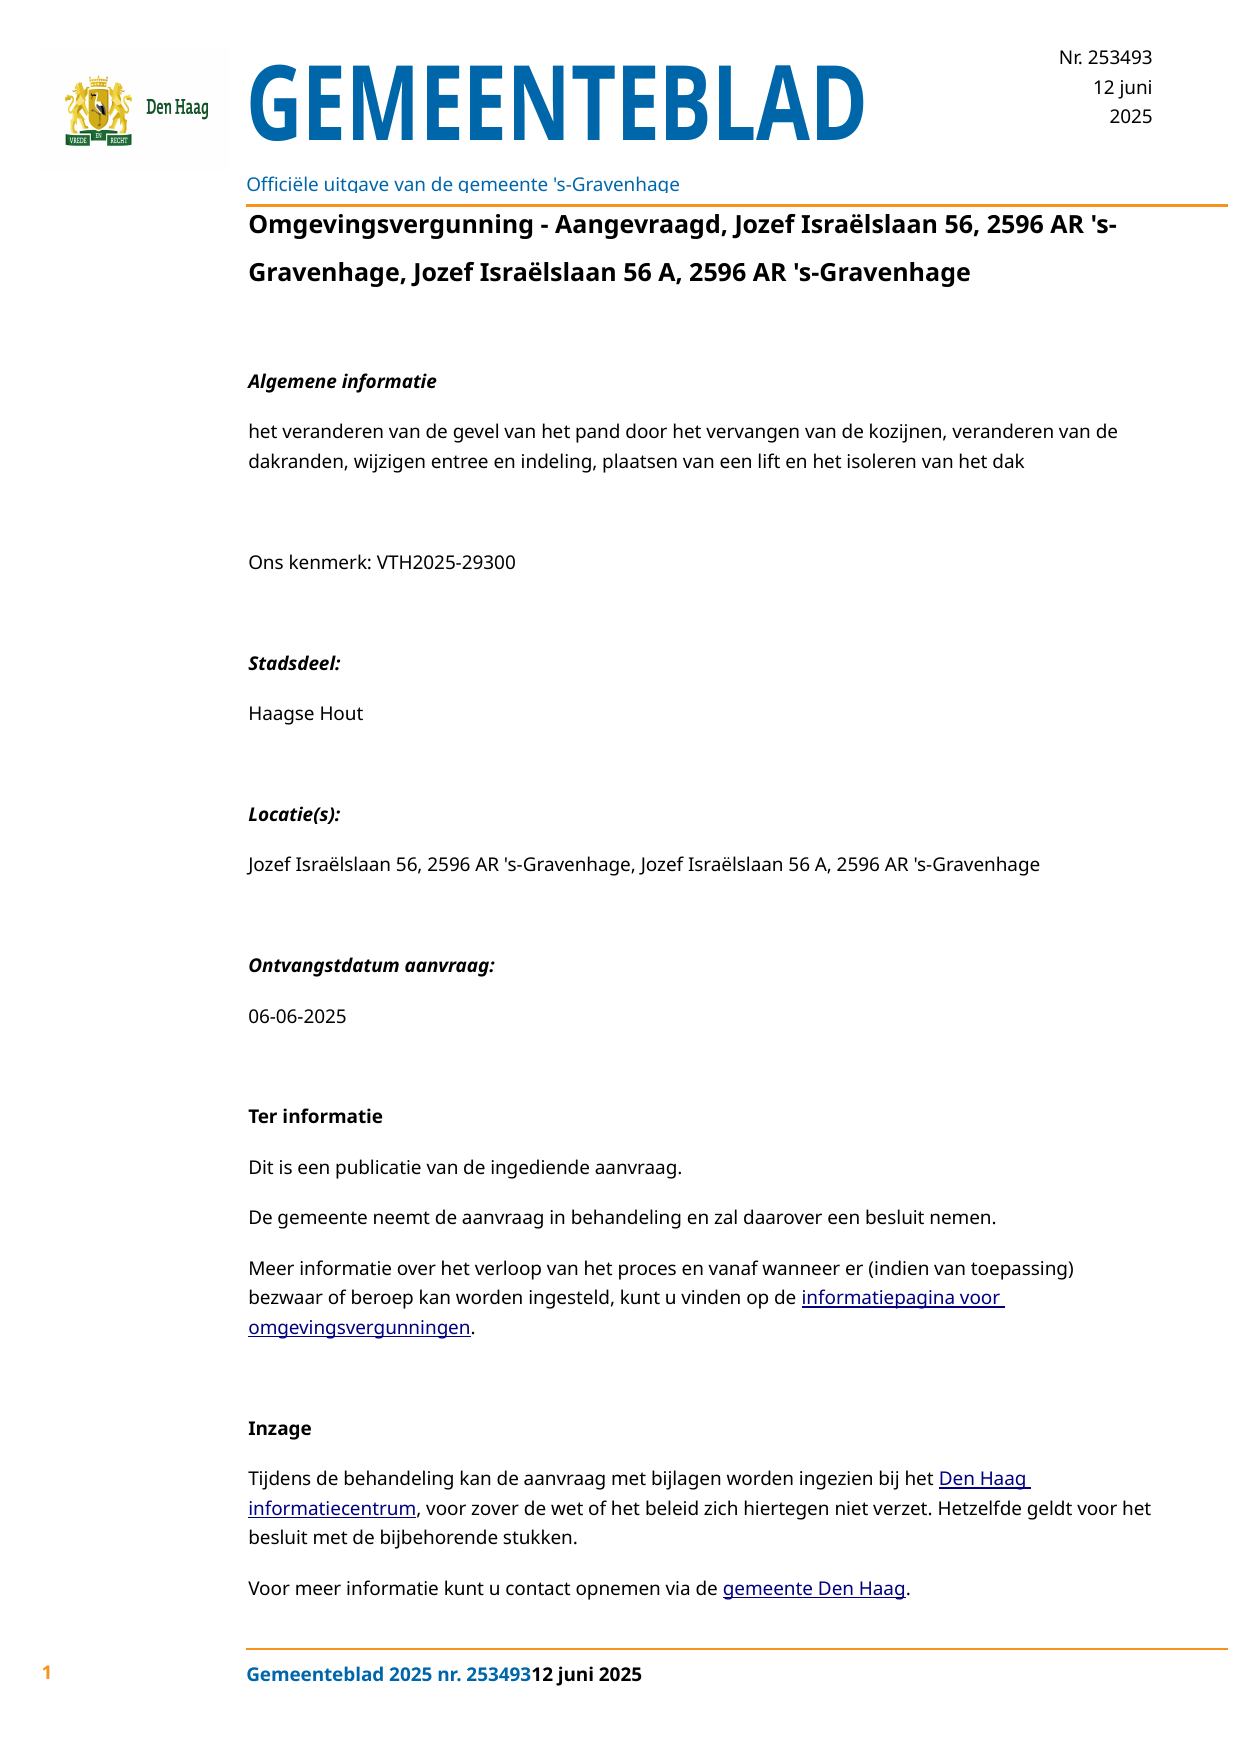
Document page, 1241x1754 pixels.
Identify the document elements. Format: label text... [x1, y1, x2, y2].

picture [41, 47, 231, 172]
text Meer informatie over het verloop van het proces en vanaf wanneer er (indien van toepassing) bezwaar of beroep kan worden ingesteld, kunt u vinden op de informatiepagina voor omgevingsvergunningen. [248, 1255, 1152, 1340]
text Algemene informatie [248, 368, 1152, 394]
text Haagse Hout [248, 700, 1152, 726]
text Ontvangstdatum aanvraag: [248, 952, 1152, 978]
text het veranderen van de gevel van het pand door het vervangen van de kozijnen, veranderen van de dakranden, wijzigen entree en indeling, plaatsen van een lift en het isoleren van het dak [248, 419, 1152, 474]
text Ter informatie [248, 1104, 1152, 1129]
text Tijdens de behandeling kan de aanvraag met bijlagen worden ingezien bij het Den Haag informatiecentrum, voor zover de wet of het beleid zich hiertegen niet verzet. Hetzelfde geldt voor het besluit met de bijbehorende stukken. [248, 1465, 1152, 1550]
text Stadsdeel: [248, 650, 1152, 676]
text 06-06-2025 [248, 1003, 1152, 1029]
text Inzage [248, 1415, 1152, 1441]
text Ons kenmerk: VTH2025-29300 [248, 549, 1152, 575]
text De gemeente neemt de aanvraag in behandeling en zal daarover een besluit nemen. [248, 1204, 1152, 1230]
text Voor meer informatie kunt u contact opnemen via de gemeente Den Haag. [248, 1575, 1152, 1601]
text Dit is een publicatie van de ingediende aanvraag. [248, 1154, 1152, 1180]
text Omgevingsvergunning - Aangevraagd, Jozef Israëlslaan 56, 2596 AR 's-Gravenhage, Jozef Israëlslaan 56 A, 2596 AR 's-Gravenhage [248, 207, 1152, 288]
text Jozef Israëlslaan 56, 2596 AR 's-Gravenhage, Jozef Israëlslaan 56 A, 2596 AR 's-Gravenhage [248, 852, 1152, 877]
text Locatie(s): [248, 801, 1152, 827]
